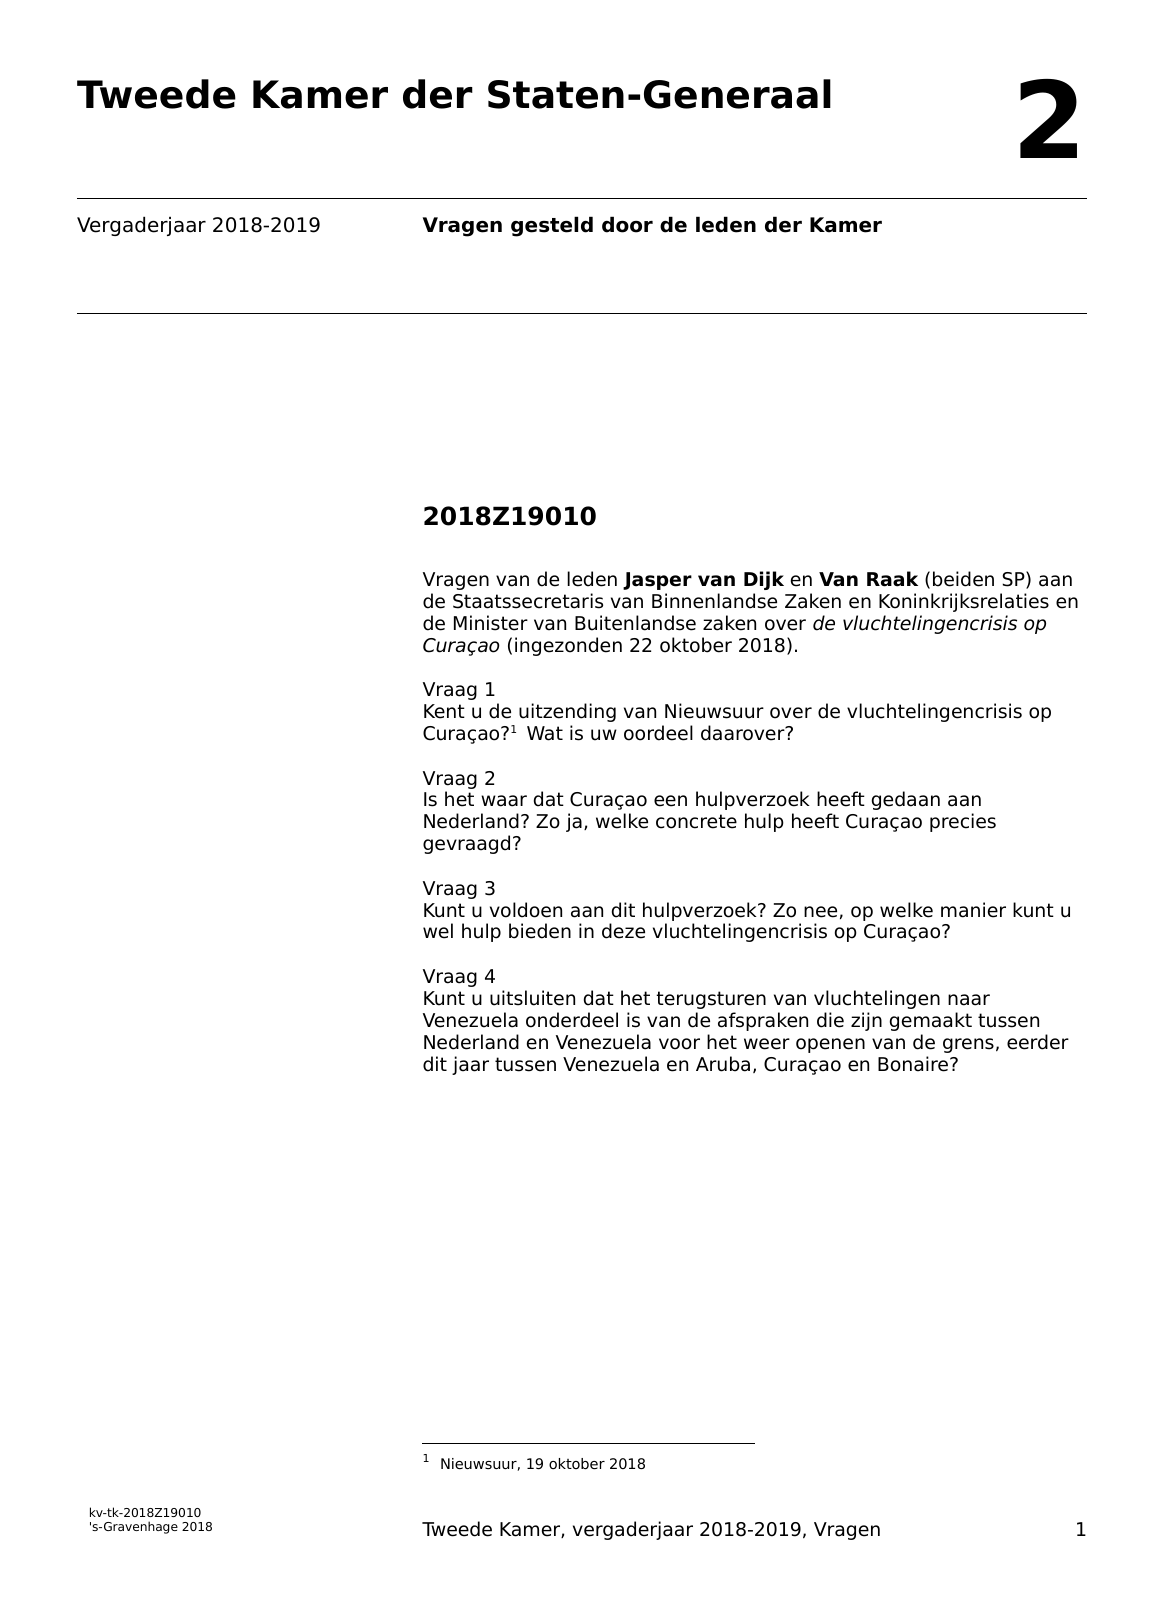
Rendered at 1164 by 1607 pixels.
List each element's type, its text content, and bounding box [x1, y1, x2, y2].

text Kent u de uitzending van Nieuwsuur over de vluchtelingencrisis op Curaçao? Wat is uw oordeel daarover? [422, 701, 1087, 745]
text Vraag 4 [422, 966, 1087, 988]
text kv-tk-2018Z19010 [88, 1506, 323, 1520]
text Kunt u voldoen aan dit hulpverzoek? Zo nee, op welke manier kunt u wel hulp bieden in deze vluchtelingencrisis op Curaçao? [422, 899, 1087, 943]
text Vraag 2 [422, 767, 1087, 789]
table_cell Vragen gesteld door de leden der Kamer [422, 199, 1087, 313]
text Vraag 3 [422, 877, 1087, 899]
text Is het waar dat Curaçao een hulpverzoek heeft gedaan aan Nederland? Zo ja, welke concrete hulp heeft Curaçao precies gevraagd? [422, 789, 1087, 855]
table_cell Vergaderjaar 2018-2019 [77, 199, 422, 313]
text Nieuwsuur, 19 oktober 2018 [422, 1452, 1087, 1474]
text Vraag 1 [422, 679, 1087, 701]
text Kunt u uitsluiten dat het terugsturen van vluchtelingen naar Venezuela onderdeel is van de afspraken die zijn gemaakt tussen Nederland en Venezuela voor het weer openen van de grens, eerder dit jaar tussen Venezuela en Aruba, Curaçao en Bonaire? [422, 988, 1087, 1076]
text Vragen van de leden Jasper van Dijk en Van Raak (beiden SP) aan de Staatssecretaris van Binnenlandse Zaken en Koninkrijksrelaties en de Minister van Buitenlandse zaken over de vluchtelingencrisis op Curaçao (ingezonden 22 oktober 2018). [422, 569, 1087, 657]
table_header 2 [886, 59, 1087, 198]
table_header Tweede Kamer der Staten-Generaal [77, 59, 886, 198]
text 2018Z19010 [422, 502, 1087, 531]
text 's-Gravenhage 2018 [88, 1520, 323, 1534]
